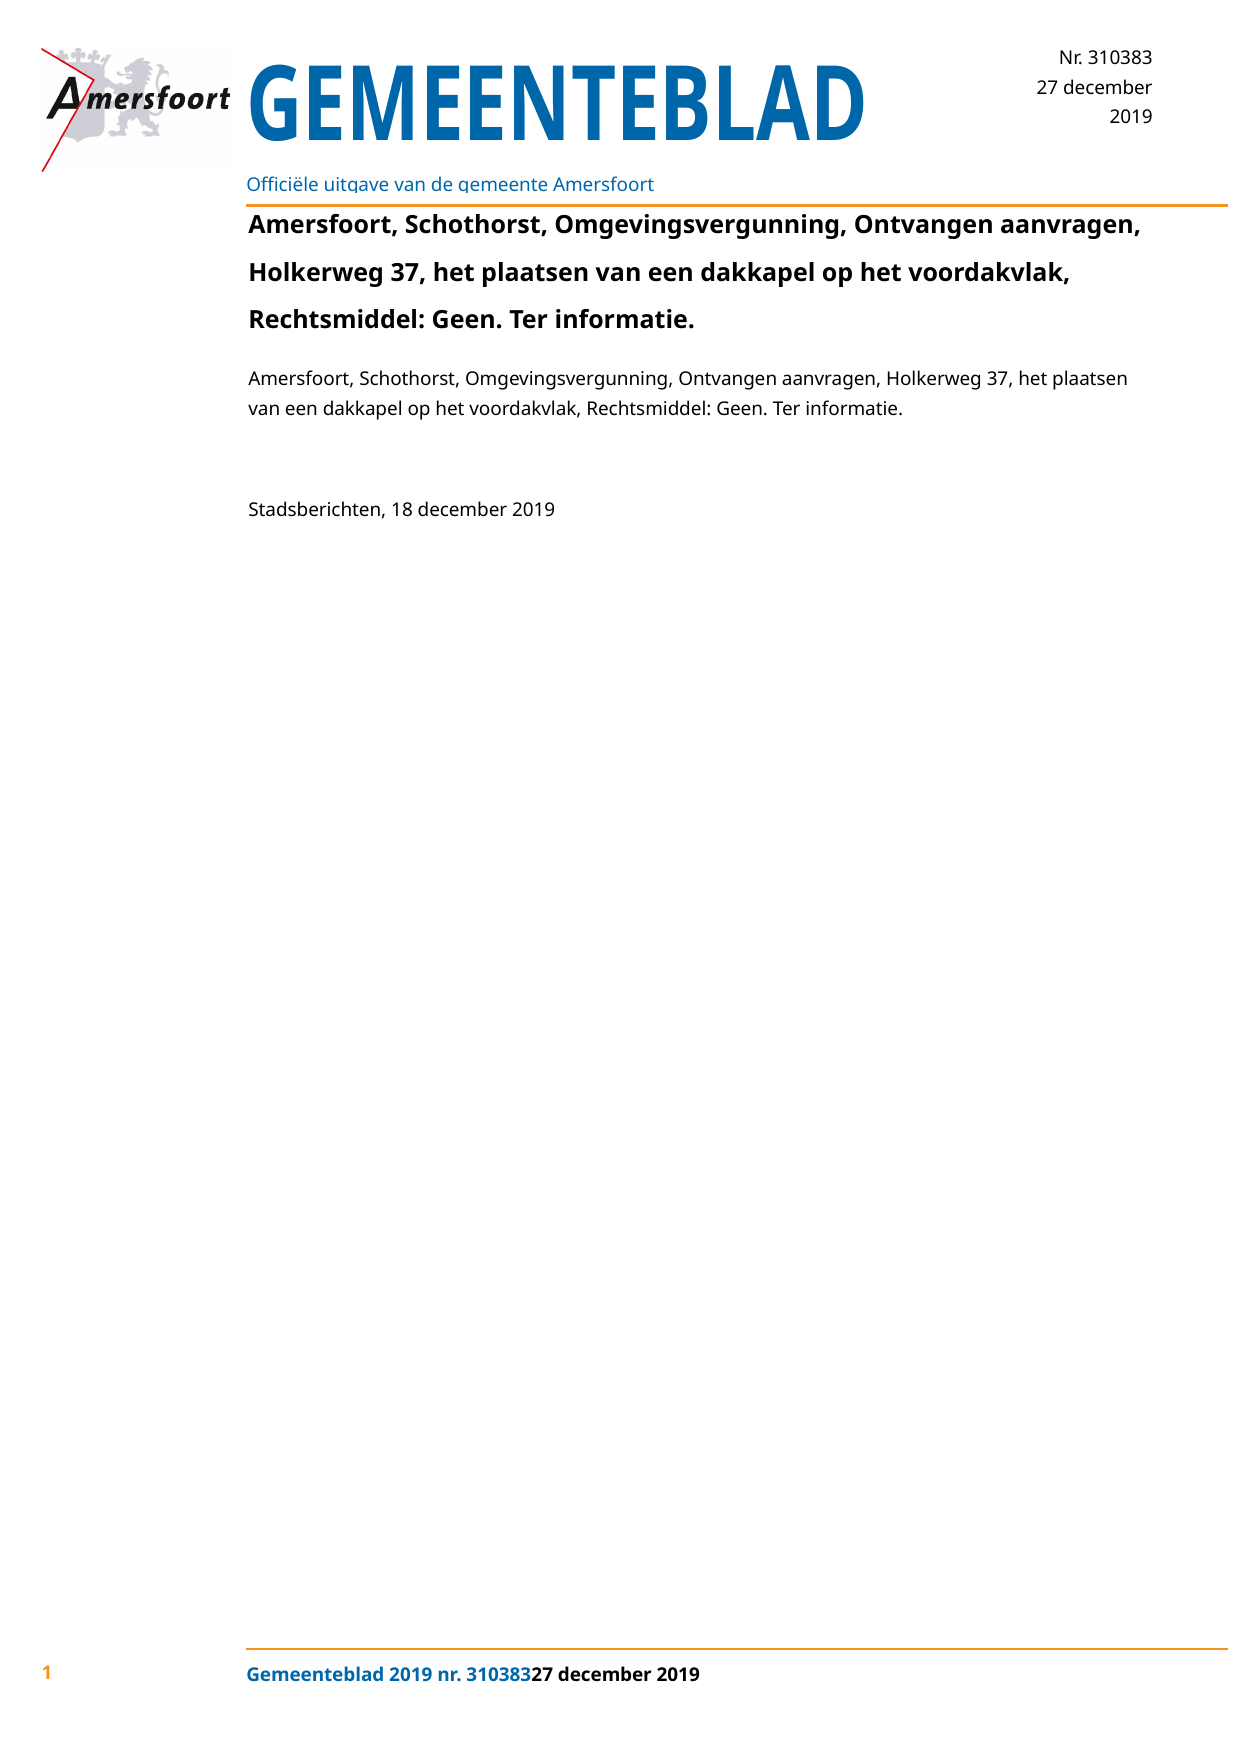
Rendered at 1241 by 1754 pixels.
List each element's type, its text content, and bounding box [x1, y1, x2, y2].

text Amersfoort, Schothorst, Omgevingsvergunning, Ontvangen aanvragen, Holkerweg 37, het plaatsen van een dakkapel op het voordakvlak, Rechtsmiddel: Geen. Ter informatie. [248, 366, 1152, 421]
picture [41, 47, 231, 172]
text Stadsberichten, 18 december 2019 [248, 496, 1152, 522]
text Amersfoort, Schothorst, Omgevingsvergunning, Ontvangen aanvragen, Holkerweg 37, het plaatsen van een dakkapel op het voordakvlak, Rechtsmiddel: Geen. Ter informatie. [248, 207, 1152, 336]
